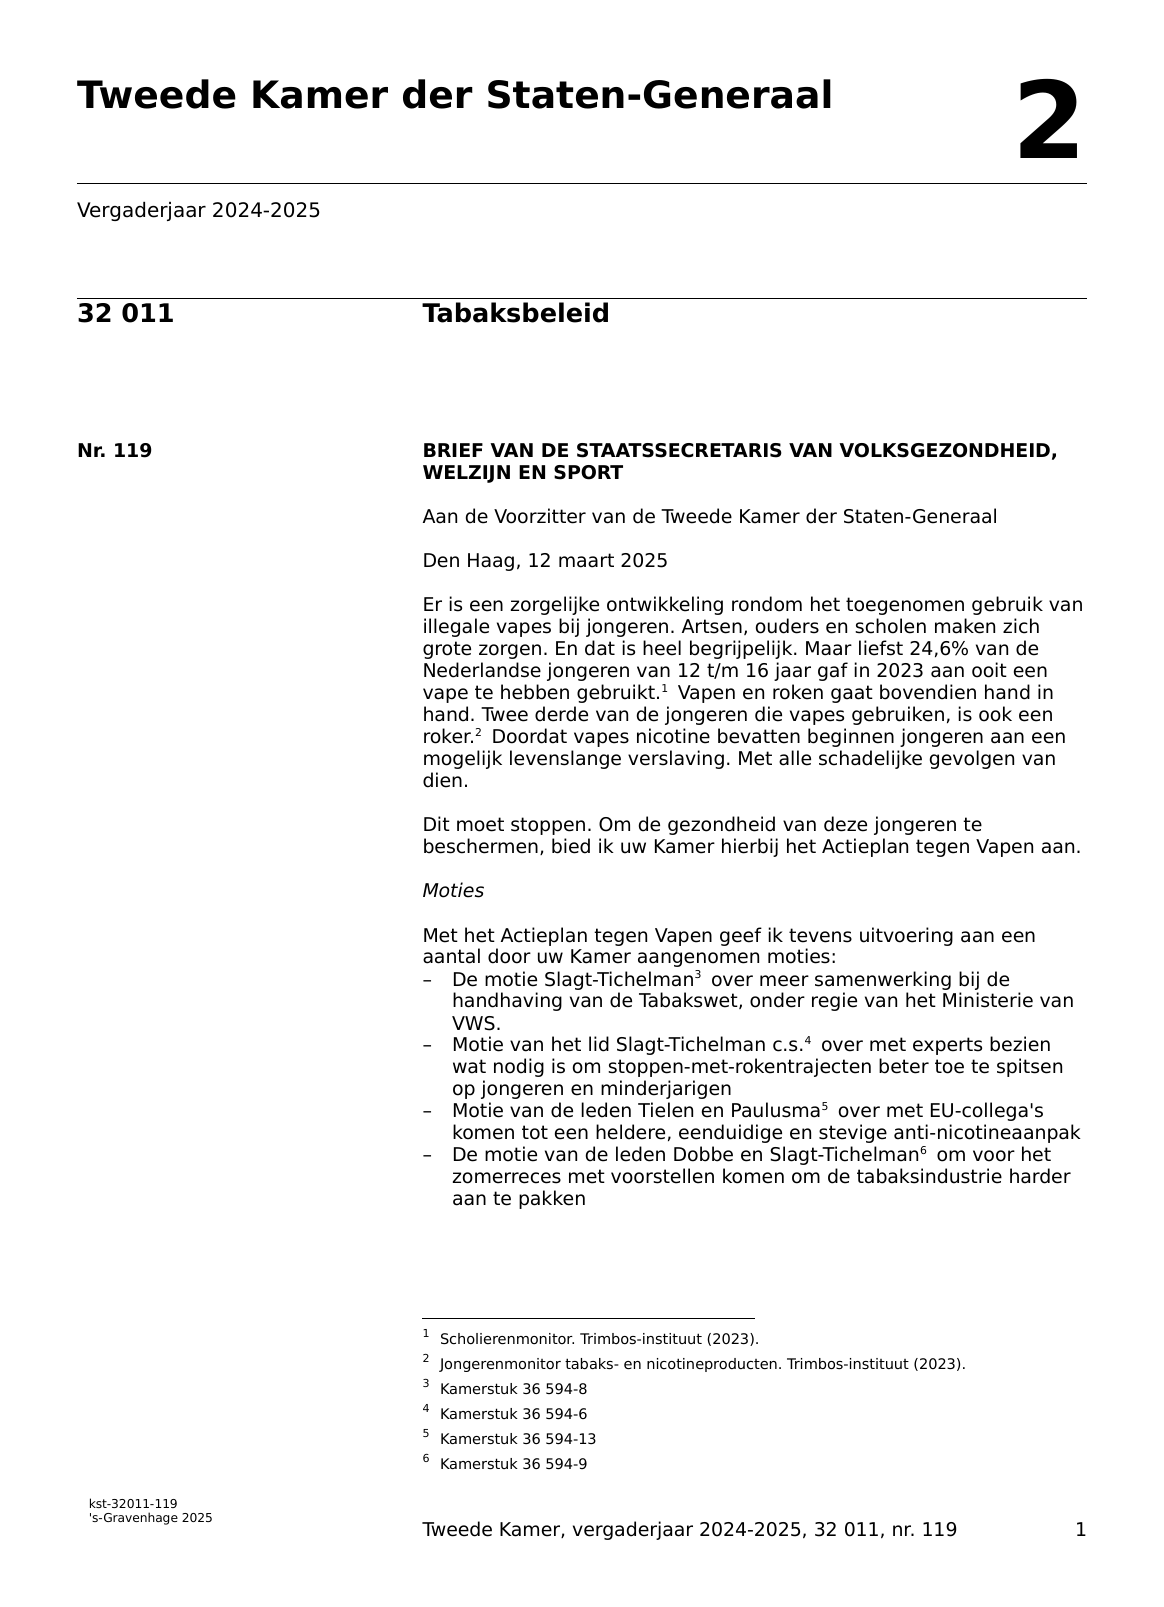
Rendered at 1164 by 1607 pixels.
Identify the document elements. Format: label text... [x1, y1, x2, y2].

text – De motie van de leden Dobbe en Slagt-Tichelman om voor het zomerreces met voorstellen komen om de tabaksindustrie harder aan te pakken [422, 1144, 1087, 1210]
text kst-32011-119 [88, 1497, 323, 1511]
subtitle Nr. 119 BRIEF VAN DE STAATSSECRETARIS VAN VOLKSGEZONDHEID, WELZIJN EN SPORT [77, 440, 1087, 484]
text – Motie van de leden Tielen en Paulusma over met EU-collega's komen tot een heldere, eenduidige en stevige anti-nicotineaanpak [422, 1100, 1087, 1144]
text Den Haag, 12 maart 2025 [422, 550, 1087, 572]
text – De motie Slagt-Tichelman over meer samenwerking bij de handhaving van de Tabakswet, onder regie van het Ministerie van VWS. [422, 968, 1087, 1034]
text – Motie van het lid Slagt-Tichelman c.s. over met experts bezien wat nodig is om stoppen-met-rokentrajecten beter toe te spitsen op jongeren en minderjarigen [422, 1034, 1087, 1100]
text Kamerstuk 36 594-13 [422, 1427, 1087, 1449]
text Dit moet stoppen. Om de gezondheid van deze jongeren te beschermen, bied ik uw Kamer hierbij het Actieplan tegen Vapen aan. [422, 814, 1087, 858]
text Kamerstuk 36 594-9 [422, 1452, 1087, 1474]
subtitle Moties [422, 880, 1087, 902]
text Met het Actieplan tegen Vapen geef ik tevens uitvoering aan een aantal door uw Kamer aangenomen moties: [422, 924, 1087, 968]
text Jongerenmonitor tabaks- en nicotineproducten. Trimbos-instituut (2023). [422, 1352, 1087, 1374]
table_header 2 [886, 59, 1087, 183]
text Kamerstuk 36 594-8 [422, 1377, 1087, 1399]
text Aan de Voorzitter van de Tweede Kamer der Staten-Generaal [422, 506, 1087, 528]
text 's-Gravenhage 2025 [88, 1511, 323, 1525]
table_header Tweede Kamer der Staten-Generaal [77, 59, 886, 183]
text Scholierenmonitor. Trimbos-instituut (2023). [422, 1327, 1087, 1349]
subtitle 32 011 Tabaksbeleid [77, 299, 1087, 329]
table_cell Vergaderjaar 2024-2025 [77, 184, 1087, 298]
text Er is een zorgelijke ontwikkeling rondom het toegenomen gebruik van illegale vapes bij jongeren. Artsen, ouders en scholen maken zich grote zorgen. En dat is heel begrijpelijk. Maar liefst 24,6% van de Nederlandse jongeren van 12 t/m 16 jaar gaf in 2023 aan ooit een vape te hebben gebruikt. Vapen en roken gaat bovendien hand in hand. Twee derde van de jongeren die vapes gebruiken, is ook een roker. Doordat vapes nicotine bevatten beginnen jongeren aan een mogelijk levenslange verslaving. Met alle schadelijke gevolgen van dien. [422, 594, 1087, 792]
text Kamerstuk 36 594-6 [422, 1402, 1087, 1424]
